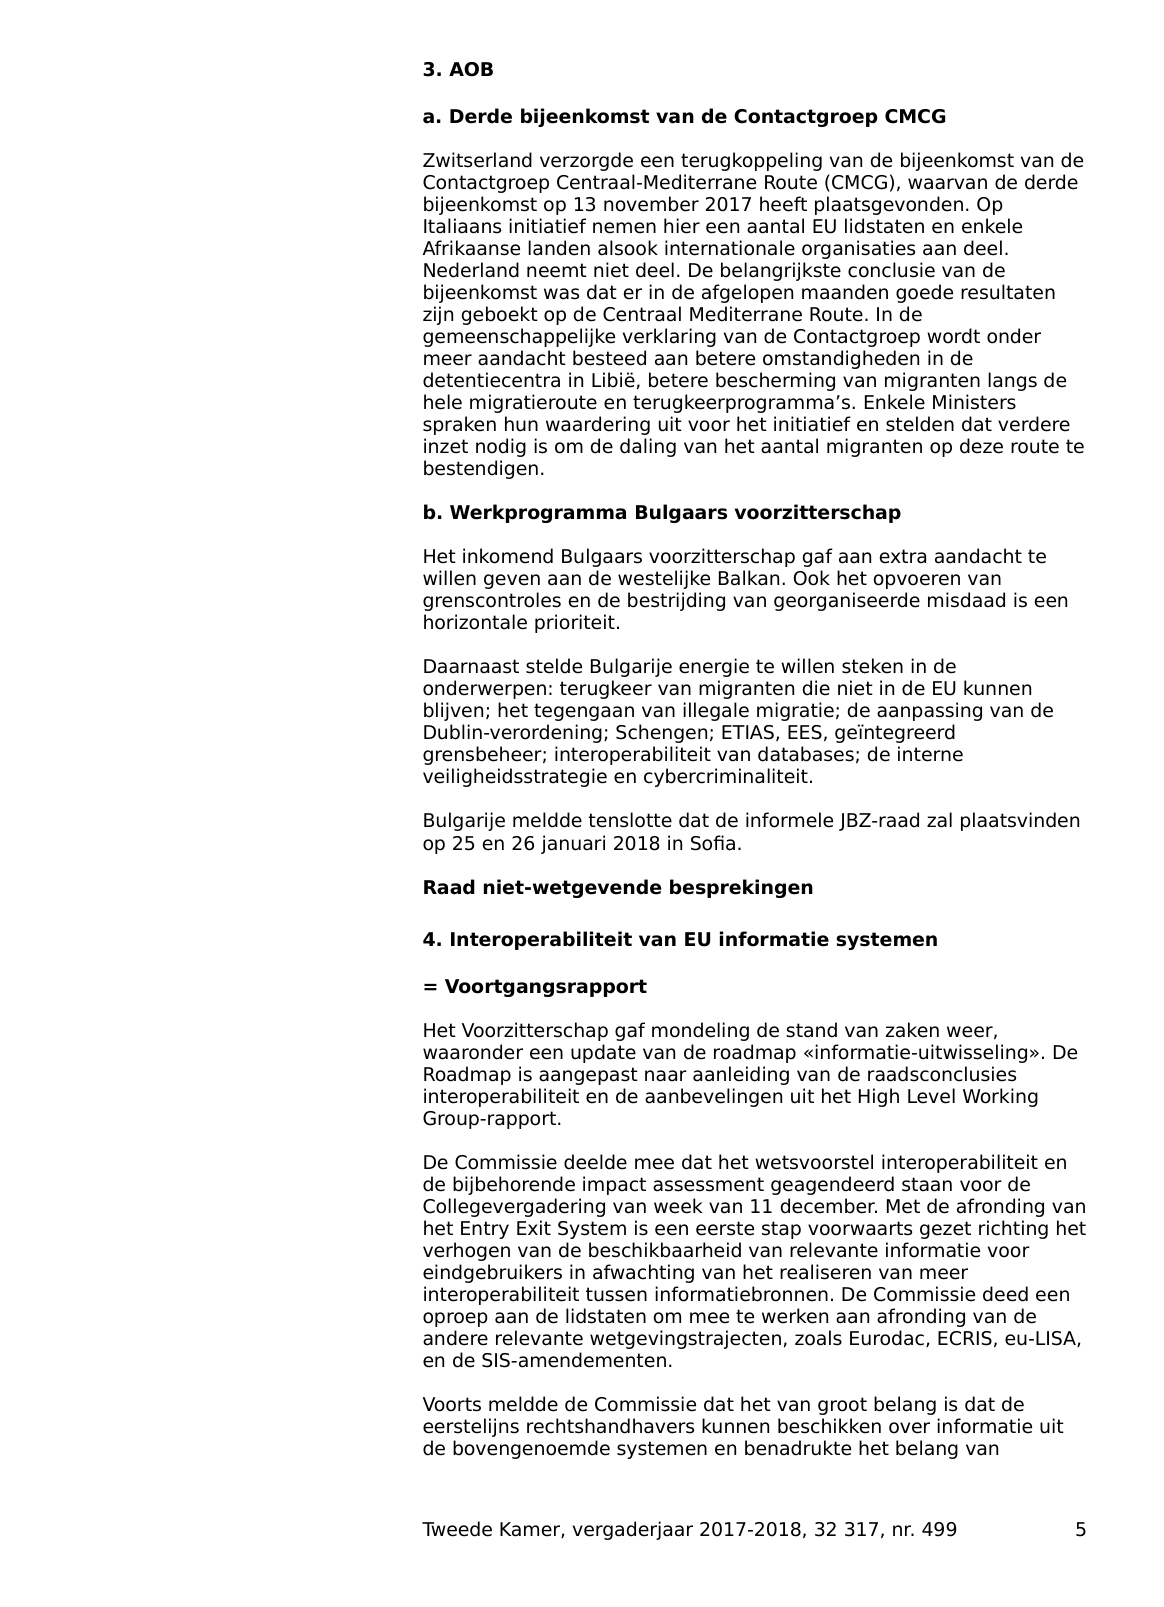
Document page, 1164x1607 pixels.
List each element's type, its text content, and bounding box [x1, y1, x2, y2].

subtitle 3. AOB [422, 59, 1087, 81]
text Het Voorzitterschap gaf mondeling de stand van zaken weer, waaronder een update van de roadmap «informatie-uitwisseling». De Roadmap is aangepast naar aanleiding van de raadsconclusies interoperabiliteit en de aanbevelingen uit het High Level Working Group-rapport. [422, 1020, 1087, 1129]
text Voorts meldde de Commissie dat het van groot belang is dat de eerstelijns rechtshandhavers kunnen beschikken over informatie uit de bovengenoemde systemen en benadrukte het belang van [422, 1394, 1087, 1460]
subtitle a. Derde bijeenkomst van de Contactgroep CMCG [422, 106, 1087, 128]
subtitle Raad niet-wetgevende besprekingen [422, 877, 1087, 898]
text Het inkomend Bulgaars voorzitterschap gaf aan extra aandacht te willen geven aan de westelijke Balkan. Ook het opvoeren van grenscontroles en de bestrijding van georganiseerde misdaad is een horizontale prioriteit. [422, 546, 1087, 634]
text Bulgarije meldde tenslotte dat de informele JBZ-raad zal plaatsvinden op 25 en 26 januari 2018 in Sofia. [422, 810, 1087, 854]
text De Commissie deelde mee dat het wetsvoorstel interoperabiliteit en de bijbehorende impact assessment geagendeerd staan voor de Collegevergadering van week van 11 december. Met de afronding van het Entry Exit System is een eerste stap voorwaarts gezet richting het verhogen van de beschikbaarheid van relevante informatie voor eindgebruikers in afwachting van het realiseren van meer interoperabiliteit tussen informatiebronnen. De Commissie deed een oproep aan de lidstaten om mee te werken aan afronding van de andere relevante wetgevingstrajecten, zoals Eurodac, ECRIS, eu-LISA, en de SIS-amendementen. [422, 1152, 1087, 1372]
text Daarnaast stelde Bulgarije energie te willen steken in de onderwerpen: terugkeer van migranten die niet in de EU kunnen blijven; het tegengaan van illegale migratie; de aanpassing van de Dublin-verordening; Schengen; ETIAS, EES, geïntegreerd grensbeheer; interoperabiliteit van databases; de interne veiligheidsstrategie en cybercriminaliteit. [422, 656, 1087, 788]
text = Voortgangsrapport [422, 976, 1087, 997]
subtitle 4. Interoperabiliteit van EU informatie systemen [422, 928, 1087, 951]
text Zwitserland verzorgde een terugkoppeling van de bijeenkomst van de Contactgroep Centraal-Mediterrane Route (CMCG), waarvan de derde bijeenkomst op 13 november 2017 heeft plaatsgevonden. Op Italiaans initiatief nemen hier een aantal EU lidstaten en enkele Afrikaanse landen alsook internationale organisaties aan deel. Nederland neemt niet deel. De belangrijkste conclusie van de bijeenkomst was dat er in de afgelopen maanden goede resultaten zijn geboekt op de Centraal Mediterrane Route. In de gemeenschappelijke verklaring van de Contactgroep wordt onder meer aandacht besteed aan betere omstandigheden in de detentiecentra in Libië, betere bescherming van migranten langs de hele migratieroute en terugkeerprogramma’s. Enkele Ministers spraken hun waardering uit voor het initiatief en stelden dat verdere inzet nodig is om de daling van het aantal migranten op deze route te bestendigen. [422, 150, 1087, 480]
subtitle b. Werkprogramma Bulgaars voorzitterschap [422, 502, 1087, 524]
